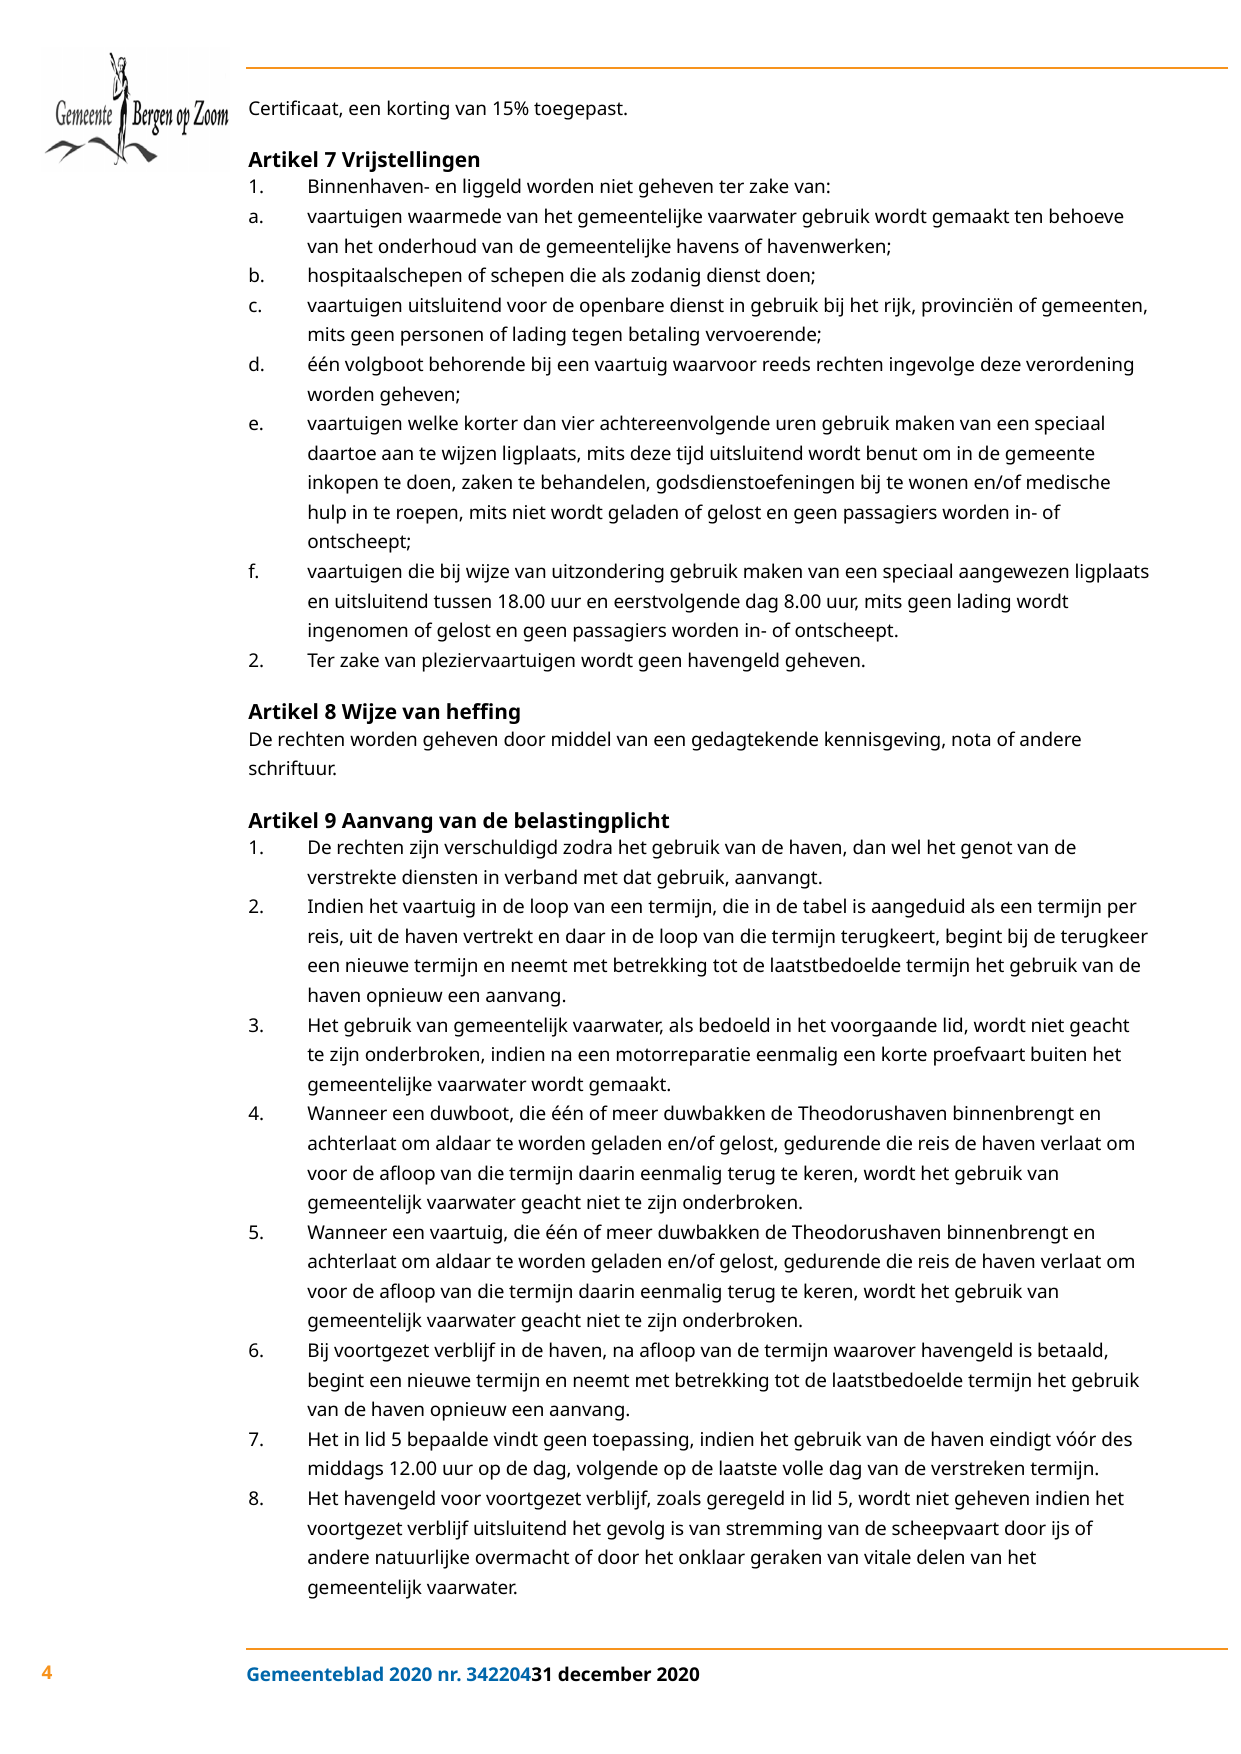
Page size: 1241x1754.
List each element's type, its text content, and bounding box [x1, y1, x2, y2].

list vaartuigen waarmede van het gemeentelijke vaarwater gebruik wordt gemaakt ten behoeve van het onderhoud van de gemeentelijke havens of havenwerken; [248, 203, 1152, 258]
list Het gebruik van gemeentelijk vaarwater, als bedoeld in het voorgaande lid, wordt niet geacht te zijn onderbroken, indien na een motorreparatie eenmalig een korte proefvaart buiten het gemeentelijke vaarwater wordt gemaakt. [248, 1012, 1152, 1097]
text Artikel 9 Aanvang van de belastingplicht [248, 806, 1152, 834]
list Binnenhaven- en liggeld worden niet geheven ter zake van: [248, 174, 1152, 199]
list Wanneer een vaartuig, die één of meer duwbakken de Theodorushaven binnenbrengt en achterlaat om aldaar te worden geladen en/of gelost, gedurende die reis de haven verlaat om voor de afloop van die termijn daarin eenmalig terug te keren, wordt het gebruik van gemeentelijk vaarwater geacht niet te zijn onderbroken. [248, 1219, 1152, 1333]
list Ter zake van pleziervaartuigen wordt geen havengeld geheven. [248, 647, 1152, 673]
text Certificaat, een korting van 15% toegepast. [248, 95, 1152, 121]
list Indien het vaartuig in de loop van een termijn, die in de tabel is aangeduid als een termijn per reis, uit de haven vertrekt en daar in de loop van die termijn terugkeert, begint bij de terugkeer een nieuwe termijn en neemt met betrekking tot de laatstbedoelde termijn het gebruik van de haven opnieuw een aanvang. [248, 893, 1152, 1008]
list vaartuigen die bij wijze van uitzondering gebruik maken van een speciaal aangewezen ligplaats en uitsluitend tussen 18.00 uur en eerstvolgende dag 8.00 uur, mits geen lading wordt ingenomen of gelost en geen passagiers worden in- of ontscheept. [248, 558, 1152, 643]
text De rechten worden geheven door middel van een gedagtekende kennisgeving, nota of andere schriftuur. [248, 726, 1152, 781]
list Het in lid 5 bepaalde vindt geen toepassing, indien het gebruik van de haven eindigt vóór des middags 12.00 uur op de dag, volgende op de laatste volle dag van de verstreken termijn. [248, 1426, 1152, 1481]
list De rechten zijn verschuldigd zodra het gebruik van de haven, dan wel het genot van de verstrekte diensten in verband met dat gebruik, aanvangt. [248, 834, 1152, 889]
picture [41, 47, 231, 172]
text Artikel 7 Vrijstellingen [248, 145, 1152, 174]
list vaartuigen uitsluitend voor de openbare dienst in gebruik bij het rijk, provinciën of gemeenten, mits geen personen of lading tegen betaling vervoerende; [248, 292, 1152, 347]
list één volgboot behorende bij een vaartuig waarvoor reeds rechten ingevolge deze verordening worden geheven; [248, 351, 1152, 406]
list Het havengeld voor voortgezet verblijf, zoals geregeld in lid 5, wordt niet geheven indien het voortgezet verblijf uitsluitend het gevolg is van stremming van de scheepvaart door ijs of andere natuurlijke overmacht of door het onklaar geraken van vitale delen van het gemeentelijk vaarwater. [248, 1485, 1152, 1599]
text Artikel 8 Wijze van heffing [248, 697, 1152, 726]
list vaartuigen welke korter dan vier achtereenvolgende uren gebruik maken van een speciaal daartoe aan te wijzen ligplaats, mits deze tijd uitsluitend wordt benut om in de gemeente inkopen te doen, zaken te behandelen, godsdienstoefeningen bij te wonen en/of medische hulp in te roepen, mits niet wordt geladen of gelost en geen passagiers worden in- of ontscheept; [248, 410, 1152, 554]
list Bij voortgezet verblijf in de haven, na afloop van de termijn waarover havengeld is betaald, begint een nieuwe termijn en neemt met betrekking tot de laatstbedoelde termijn het gebruik van de haven opnieuw een aanvang. [248, 1337, 1152, 1422]
list hospitaalschepen of schepen die als zodanig dienst doen; [248, 262, 1152, 288]
list Wanneer een duwboot, die één of meer duwbakken de Theodorushaven binnenbrengt en achterlaat om aldaar te worden geladen en/of gelost, gedurende die reis de haven verlaat om voor de afloop van die termijn daarin eenmalig terug te keren, wordt het gebruik van gemeentelijk vaarwater geacht niet te zijn onderbroken. [248, 1101, 1152, 1215]
